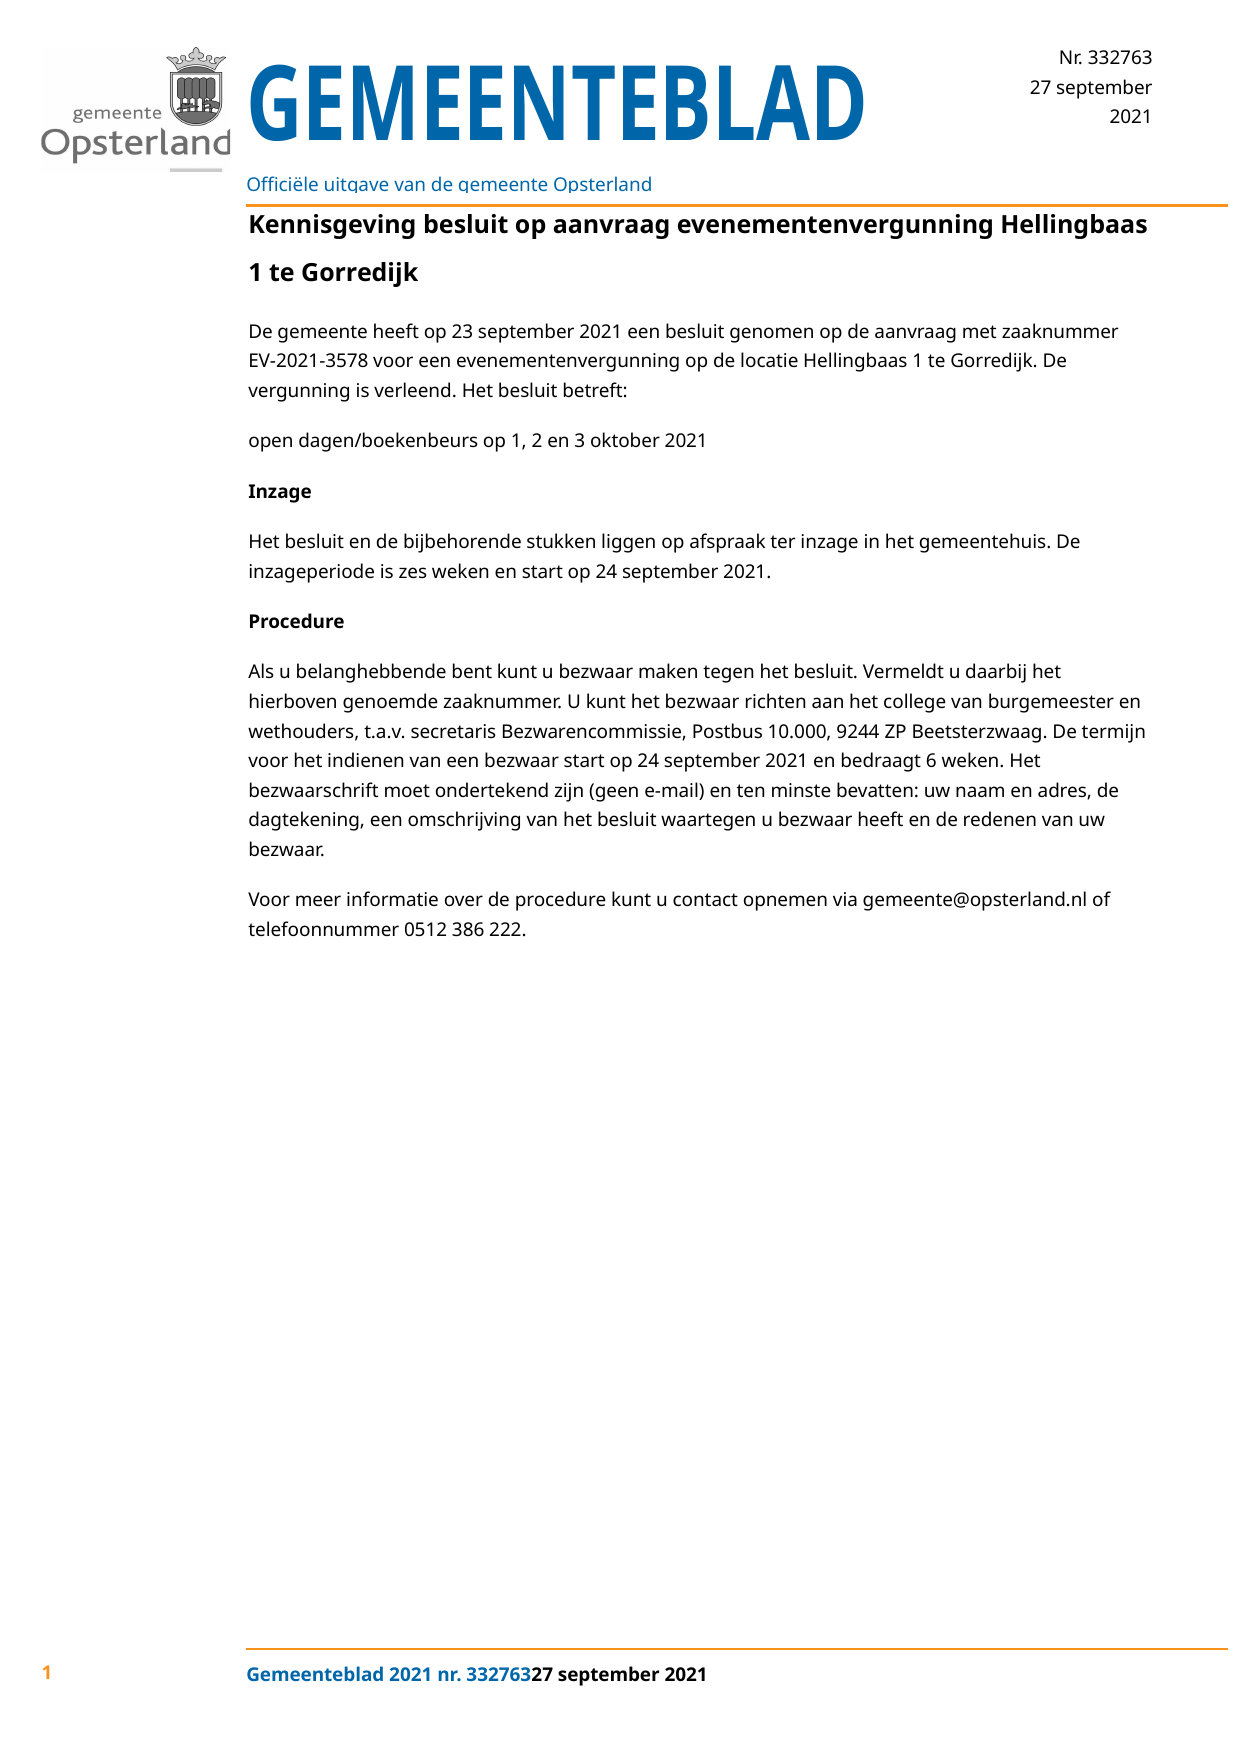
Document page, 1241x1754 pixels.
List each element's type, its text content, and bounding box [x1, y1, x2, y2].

text Kennisgeving besluit op aanvraag evenementenvergunning Hellingbaas 1 te Gorredijk [248, 207, 1152, 288]
text Procedure [248, 608, 1152, 634]
text Het besluit en de bijbehorende stukken liggen op afspraak ter inzage in het gemeentehuis. De inzageperiode is zes weken en start op 24 september 2021. [248, 528, 1152, 584]
text Als u belanghebbende bent kunt u bezwaar maken tegen het besluit. Vermeldt u daarbij het hierboven genoemde zaaknummer. U kunt het bezwaar richten aan het college van burgemeester en wethouders, t.a.v. secretaris Bezwarencommissie, Postbus 10.000, 9244 ZP Beetsterzwaag. De termijn voor het indienen van een bezwaar start op 24 september 2021 en bedraagt 6 weken. Het bezwaarschrift moet ondertekend zijn (geen e-mail) en ten minste bevatten: uw naam en adres, de dagtekening, een omschrijving van het besluit waartegen u bezwaar heeft en de redenen van uw bezwaar. [248, 659, 1152, 862]
text open dagen/boekenbeurs op 1, 2 en 3 oktober 2021 [248, 427, 1152, 453]
text Voor meer informatie over de procedure kunt u contact opnemen via gemeente@opsterland.nl of telefoonnummer 0512 386 222. [248, 887, 1152, 942]
picture [41, 47, 231, 172]
text De gemeente heeft op 23 september 2021 een besluit genomen op de aanvraag met zaaknummer EV-2021-3578 voor een evenementenvergunning op de locatie Hellingbaas 1 te Gorredijk. De vergunning is verleend. Het besluit betreft: [248, 318, 1152, 403]
text Inzage [248, 478, 1152, 504]
